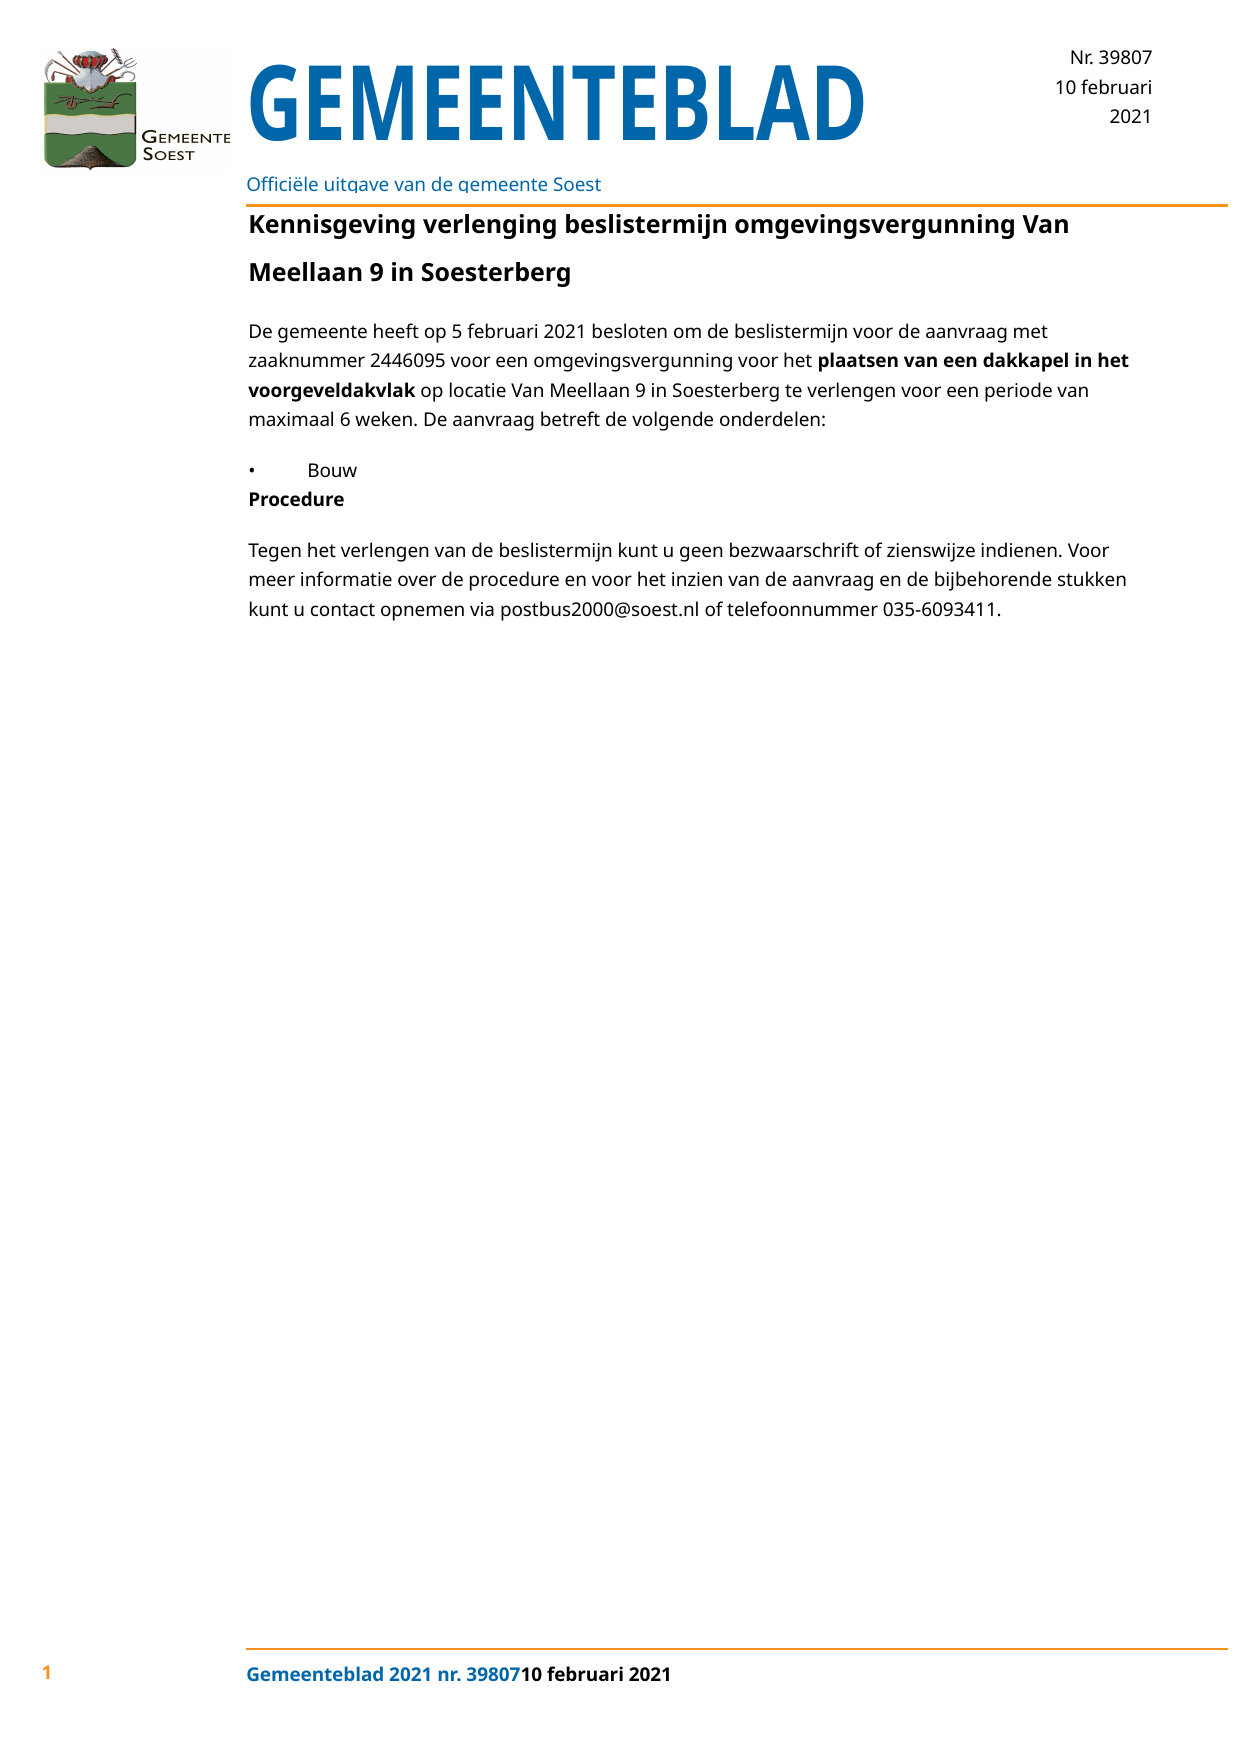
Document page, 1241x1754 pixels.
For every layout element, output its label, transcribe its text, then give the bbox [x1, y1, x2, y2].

text Kennisgeving verlenging beslistermijn omgevingsvergunning Van Meellaan 9 in Soesterberg [248, 207, 1152, 288]
list Bouw [248, 457, 1152, 483]
text Procedure [248, 487, 1152, 512]
text De gemeente heeft op 5 februari 2021 besloten om de beslistermijn voor de aanvraag met zaaknummer 2446095 voor een omgevingsvergunning voor het plaatsen van een dakkapel in het voorgeveldakvlak op locatie Van Meellaan 9 in Soesterberg te verlengen voor een periode van maximaal 6 weken. De aanvraag betreft de volgende onderdelen: [248, 318, 1152, 432]
picture [41, 47, 231, 172]
text Tegen het verlengen van de beslistermijn kunt u geen bezwaarschrift of zienswijze indienen. Voor meer informatie over de procedure en voor het inzien van de aanvraag en de bijbehorende stukken kunt u contact opnemen via postbus2000@soest.nl of telefoonnummer 035-6093411. [248, 537, 1152, 622]
